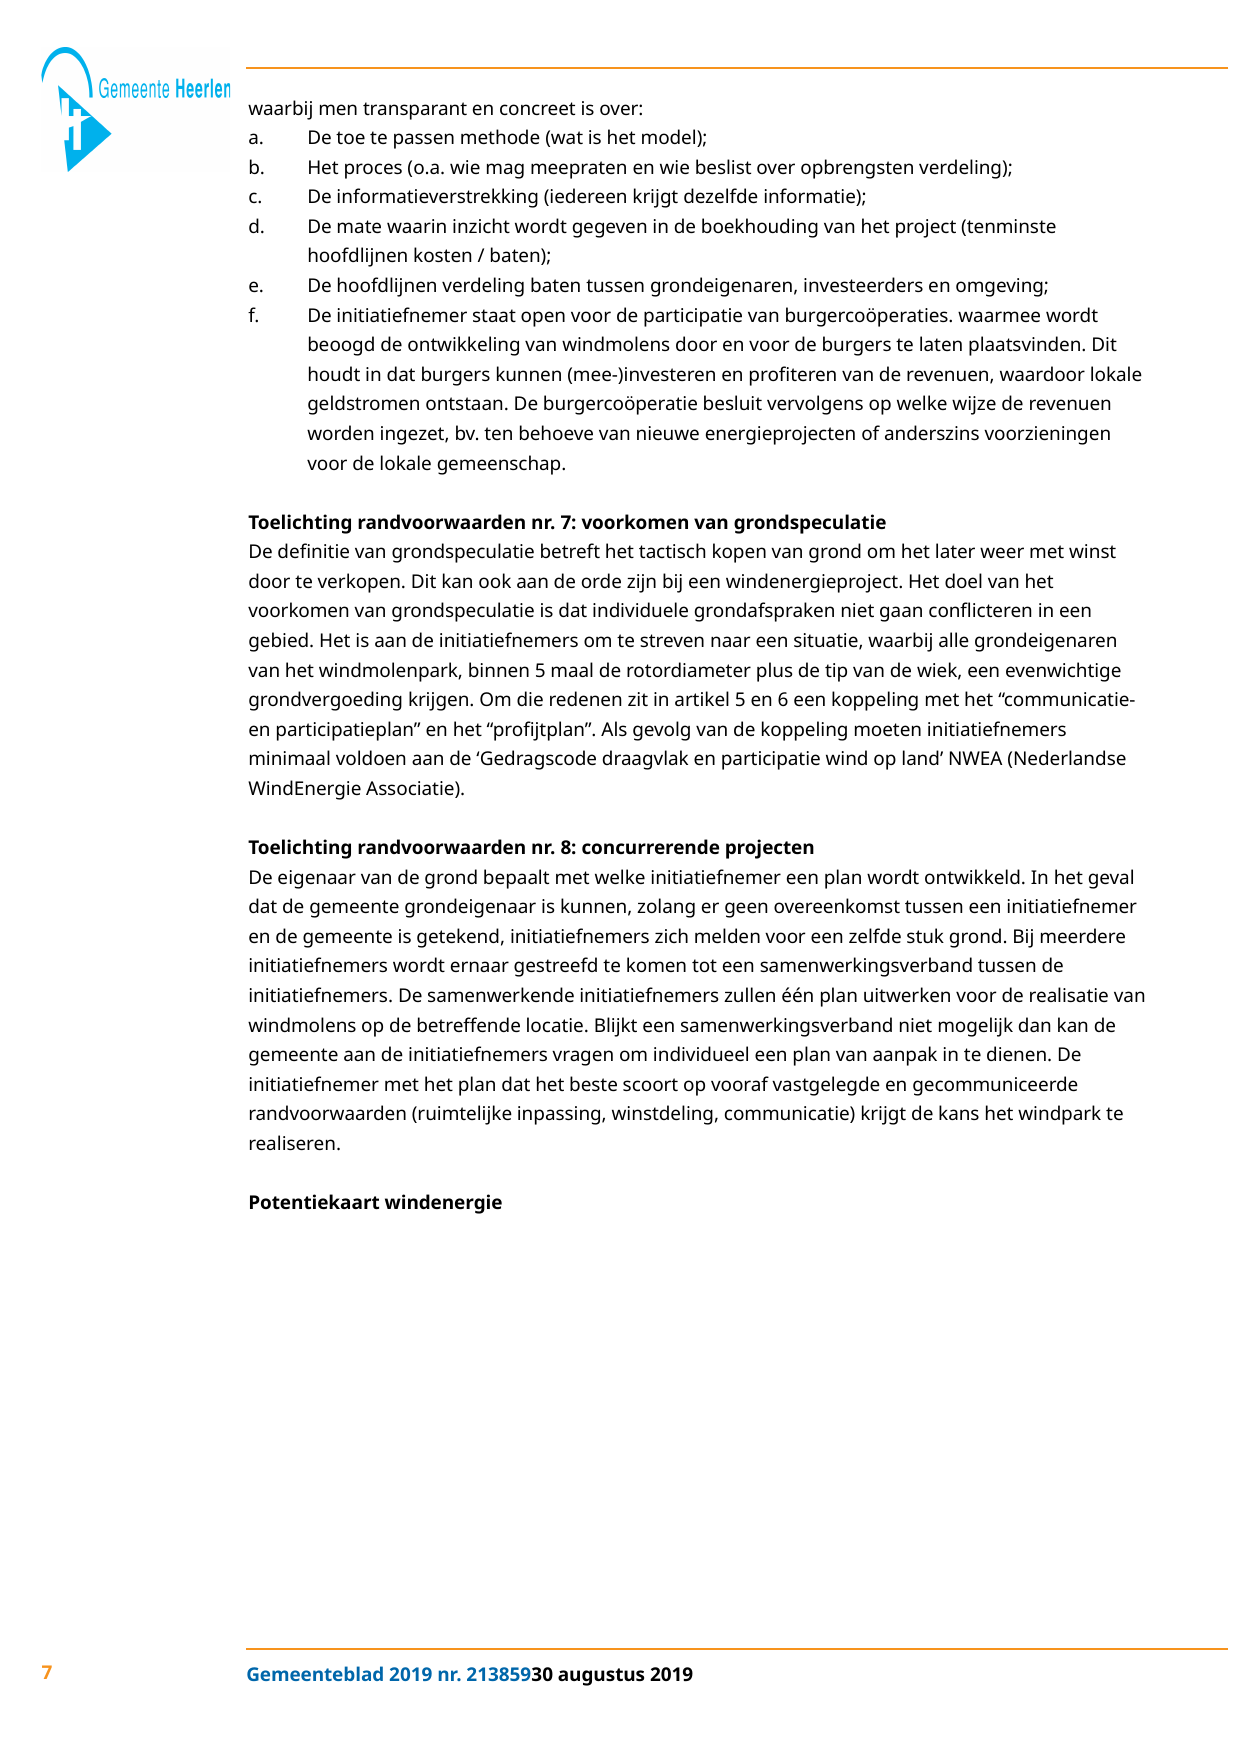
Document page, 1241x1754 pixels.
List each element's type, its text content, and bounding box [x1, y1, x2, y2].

list De hoofdlijnen verdeling baten tussen grondeigenaren, investeerders en omgeving; [248, 272, 1152, 298]
text De definitie van grondspeculatie betreft het tactisch kopen van grond om het later weer met winst door te verkopen. Dit kan ook aan de orde zijn bij een windenergieproject. Het doel van het voorkomen van grondspeculatie is dat individuele grondafspraken niet gaan conflicteren in een gebied. Het is aan de initiatiefnemers om te streven naar een situatie, waarbij alle grondeigenaren van het windmolenpark, binnen 5 maal de rotordiameter plus de tip van de wiek, een evenwichtige grondvergoeding krijgen. Om die redenen zit in artikel 5 en 6 een koppeling met het “communicatie- en participatieplan” en het “profijtplan”. Als gevolg van de koppeling moeten initiatiefnemers minimaal voldoen aan de ‘Gedragscode draagvlak en participatie wind op land’ NWEA (Nederlandse WindEnergie Associatie). [248, 538, 1152, 801]
text Toelichting randvoorwaarden nr. 7: voorkomen van grondspeculatie [248, 509, 1152, 535]
text De eigenaar van de grond bepaalt met welke initiatiefnemer een plan wordt ontwikkeld. In het geval dat de gemeente grondeigenaar is kunnen, zolang er geen overeenkomst tussen een initiatiefnemer en de gemeente is getekend, initiatiefnemers zich melden voor een zelfde stuk grond. Bij meerdere initiatiefnemers wordt ernaar gestreefd te komen tot een samenwerkingsverband tussen de initiatiefnemers. De samenwerkende initiatiefnemers zullen één plan uitwerken voor de realisatie van windmolens op de betreffende locatie. Blijkt een samenwerkingsverband niet mogelijk dan kan de gemeente aan de initiatiefnemers vragen om individueel een plan van aanpak in te dienen. De initiatiefnemer met het plan dat het beste scoort op vooraf vastgelegde en gecommuniceerde randvoorwaarden (ruimtelijke inpassing, winstdeling, communicatie) krijgt de kans het windpark te realiseren. [248, 864, 1152, 1156]
list De initiatiefnemer staat open voor de participatie van burgercoöperaties. waarmee wordt beoogd de ontwikkeling van windmolens door en voor de burgers te laten plaatsvinden. Dit houdt in dat burgers kunnen (mee-)investeren en profiteren van de revenuen, waardoor lokale geldstromen ontstaan. De burgercoöperatie besluit vervolgens op welke wijze de revenuen worden ingezet, bv. ten behoeve van nieuwe energieprojecten of anderszins voorzieningen voor de lokale gemeenschap. [248, 302, 1152, 476]
list De mate waarin inzicht wordt gegeven in de boekhouding van het project (tenminste hoofdlijnen kosten / baten); [248, 213, 1152, 268]
text waarbij men transparant en concreet is over: [248, 95, 1152, 121]
picture [41, 47, 58, 70]
text Toelichting randvoorwaarden nr. 8: concurrerende projecten [248, 834, 1152, 860]
list Het proces (o.a. wie mag meepraten en wie beslist over opbrengsten verdeling); [248, 154, 1152, 180]
list De toe te passen methode (wat is het model); [248, 124, 1152, 150]
list De informatieverstrekking (iedereen krijgt dezelfde informatie); [248, 183, 1152, 209]
picture [41, 47, 231, 172]
text Potentiekaart windenergie [248, 1189, 1152, 1215]
